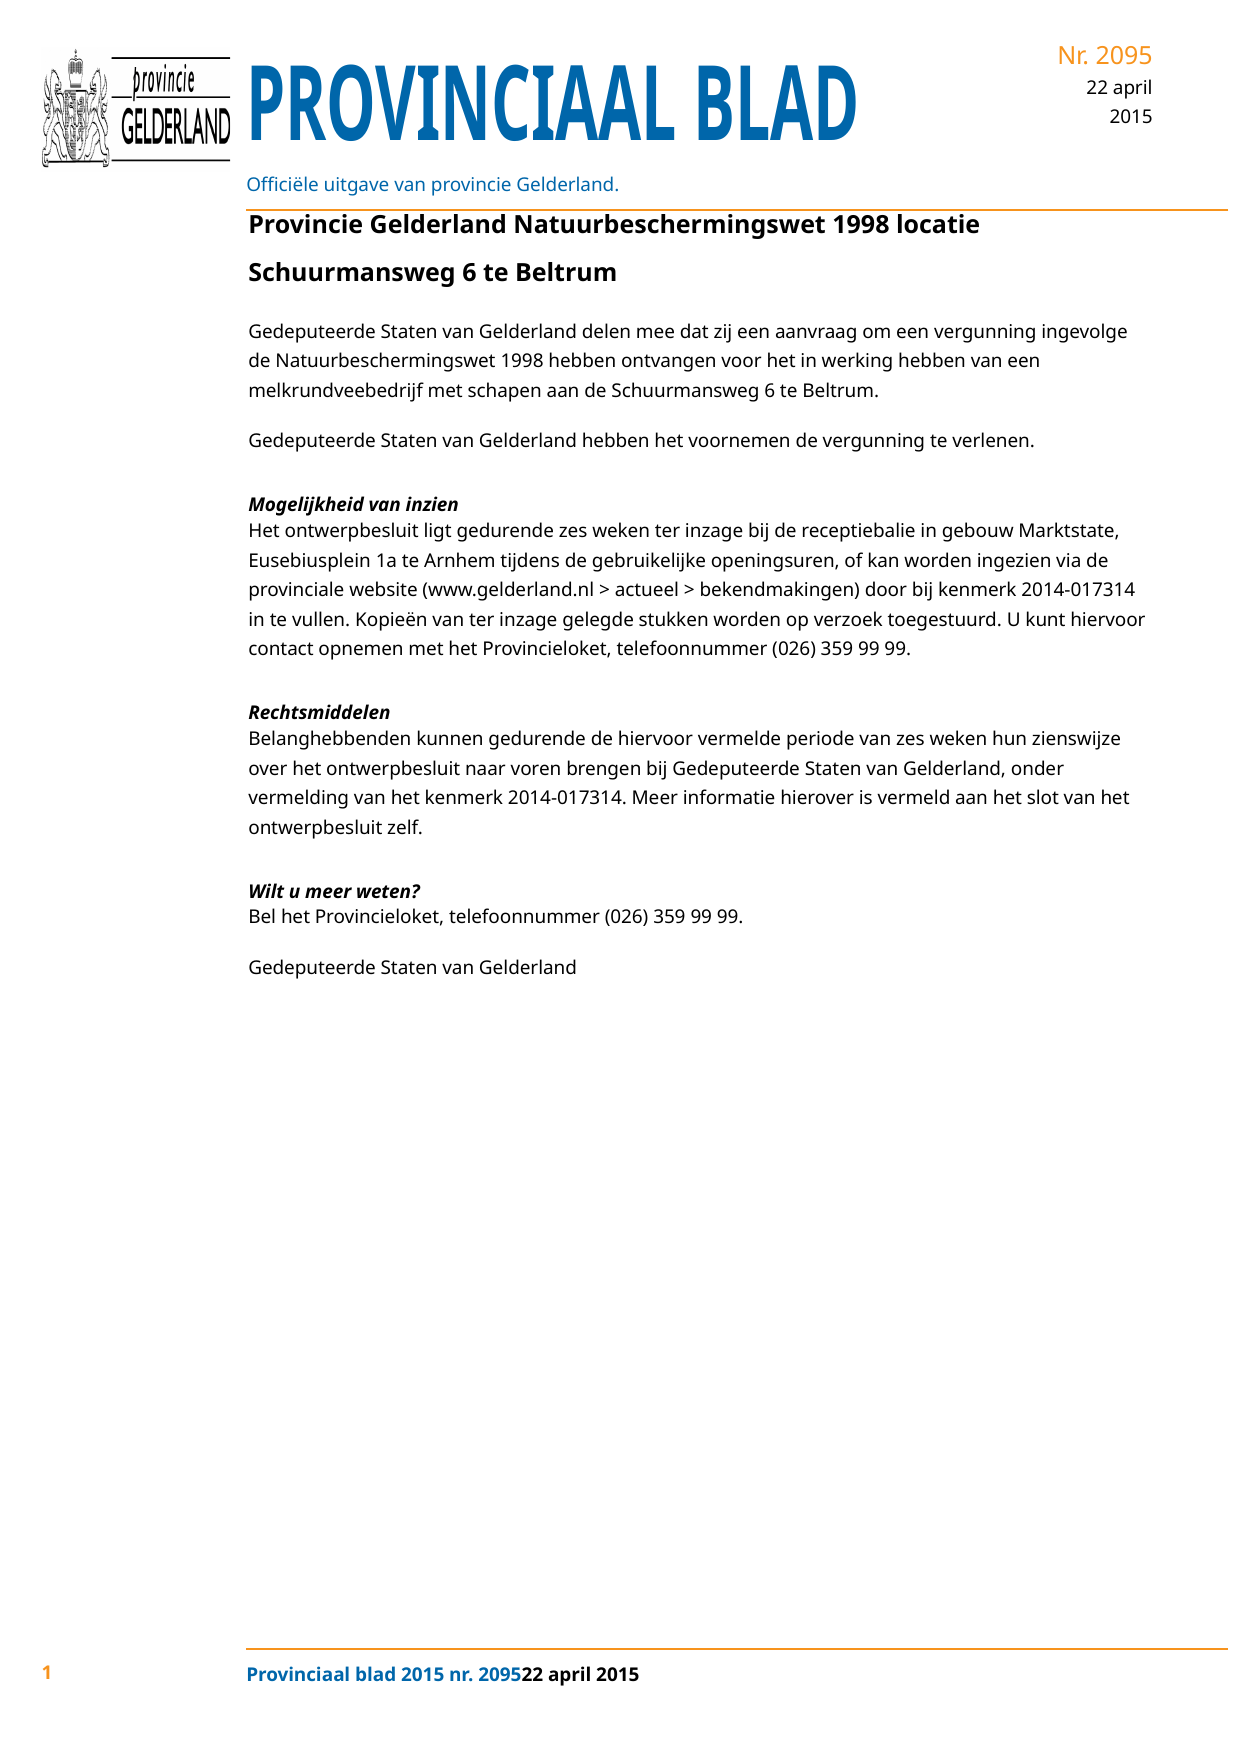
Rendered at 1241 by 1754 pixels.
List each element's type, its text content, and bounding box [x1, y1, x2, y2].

text Provincie Gelderland Natuurbeschermingswet 1998 locatie Schuurmansweg 6 te Beltrum [248, 211, 1152, 288]
text Gedeputeerde Staten van Gelderland hebben het voornemen de vergunning te verlenen. [248, 427, 1152, 453]
text Gedeputeerde Staten van Gelderland delen mee dat zij een aanvraag om een vergunning ingevolge de Natuurbeschermingswet 1998 hebben ontvangen voor het in werking hebben van een melkrundveebedrijf met schapen aan de Schuurmansweg 6 te Beltrum. [248, 318, 1152, 403]
text Mogelijkheid van inzien [248, 491, 1152, 517]
text Rechtsmiddelen [248, 699, 1152, 725]
text Gedeputeerde Staten van Gelderland [248, 954, 1152, 980]
text Wilt u meer weten? [248, 878, 1152, 904]
text Bel het Provincieloket, telefoonnummer (026) 359 99 99. [248, 904, 1152, 929]
text Belanghebbenden kunnen gedurende de hiervoor vermelde periode van zes weken hun zienswijze over het ontwerpbesluit naar voren brengen bij Gedeputeerde Staten van Gelderland, onder vermelding van het kenmerk 2014-017314. Meer informatie hierover is vermeld aan het slot van het ontwerpbesluit zelf. [248, 725, 1152, 840]
text Het ontwerpbesluit ligt gedurende zes weken ter inzage bij de receptiebalie in gebouw Marktstate, Eusebiusplein 1a te Arnhem tijdens de gebruikelijke openingsuren, of kan worden ingezien via de provinciale website (www.gelderland.nl > actueel > bekendmakingen) door bij kenmerk 2014-017314 in te vullen. Kopieën van ter inzage gelegde stukken worden op verzoek toegestuurd. U kunt hiervoor contact opnemen met het Provincieloket, telefoonnummer (026) 359 99 99. [248, 517, 1152, 661]
picture [41, 47, 231, 172]
